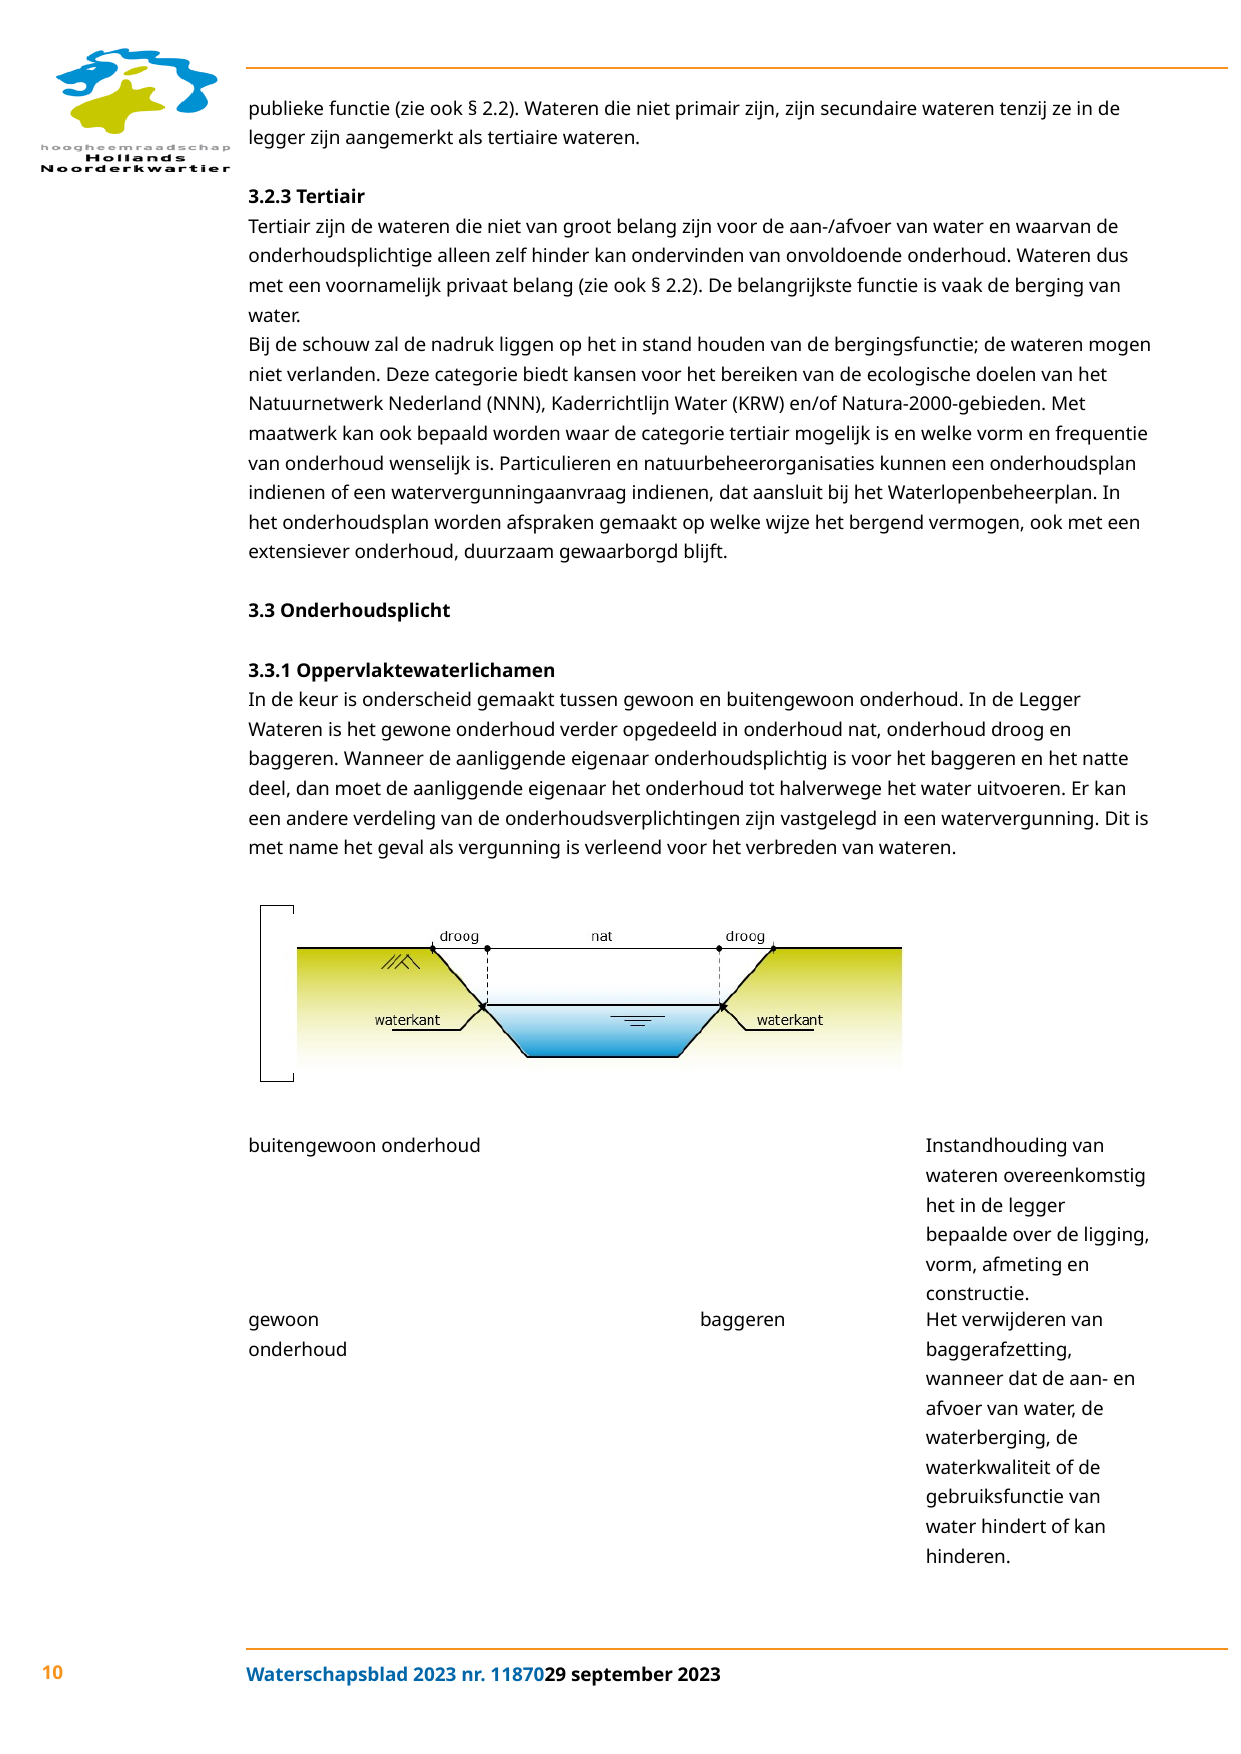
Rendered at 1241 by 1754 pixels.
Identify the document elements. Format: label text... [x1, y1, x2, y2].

text 3.3 Onderhoudsplicht [248, 598, 1152, 623]
text Tertiair zijn de wateren die niet van groot belang zijn voor de aan-/afvoer van water en waarvan de onderhoudsplichtige alleen zelf hinder kan ondervinden van onvoldoende onderhoud. Wateren dus met een voornamelijk privaat belang (zie ook § 2.2). De belangrijkste functie is vaak de berging van water. [248, 213, 1152, 328]
table_cell baggeren [700, 1306, 926, 1569]
text 3.2.3 Tertiair [248, 183, 1152, 209]
table_cell gewoon onderhoud [248, 1306, 700, 1569]
text In de keur is onderscheid gemaakt tussen gewoon en buitengewoon onderhoud. In de Legger Wateren is het gewone onderhoud verder opgedeeld in onderhoud nat, onderhoud droog en baggeren. Wanneer de aanliggende eigenaar onderhoudsplichtig is voor het baggeren en het natte deel, dan moet de aanliggende eigenaar het onderhoud tot halverwege het water uitvoeren. Er kan een andere verdeling van de onderhoudsverplichtingen zijn vastgelegd in een watervergunning. Dit is met name het geval als vergunning is verleend voor het verbreden van wateren. [248, 686, 1152, 860]
text publieke functie (zie ook § 2.2). Wateren die niet primair zijn, zijn secundaire wateren tenzij ze in de legger zijn aangemerkt als tertiaire wateren. [248, 95, 1152, 150]
text 3.3.1 Oppervlaktewaterlichamen [248, 657, 1152, 683]
picture [268, 914, 918, 1073]
table_header Instandhouding van wateren overeenkomstig het in de legger bepaalde over de ligging, vorm, afmeting en constructie. [926, 1133, 1152, 1306]
table_header buitengewoon onderhoud [248, 1133, 926, 1306]
text Bij de schouw zal de nadruk liggen op het in stand houden van de bergingsfunctie; de wateren mogen niet verlanden. Deze categorie biedt kansen voor het bereiken van de ecologische doelen van het Natuurnetwerk Nederland (NNN), Kaderrichtlijn Water (KRW) en/of Natura-2000-gebieden. Met maatwerk kan ook bepaald worden waar de categorie tertiair mogelijk is en welke vorm en frequentie van onderhoud wenselijk is. Particulieren en natuurbeheerorganisaties kunnen een onderhoudsplan indienen of een watervergunningaanvraag indienen, dat aansluit bij het Waterlopenbeheerplan. In het onderhoudsplan worden afspraken gemaakt op welke wijze het bergend vermogen, ook met een extensiever onderhoud, duurzaam gewaarborgd blijft. [248, 331, 1152, 564]
table_cell Het verwijderen van baggerafzetting, wanneer dat de aan- en afvoer van water, de waterberging, de waterkwaliteit of de gebruiksfunctie van water hindert of kan hinderen. [926, 1306, 1152, 1569]
picture [41, 47, 231, 172]
